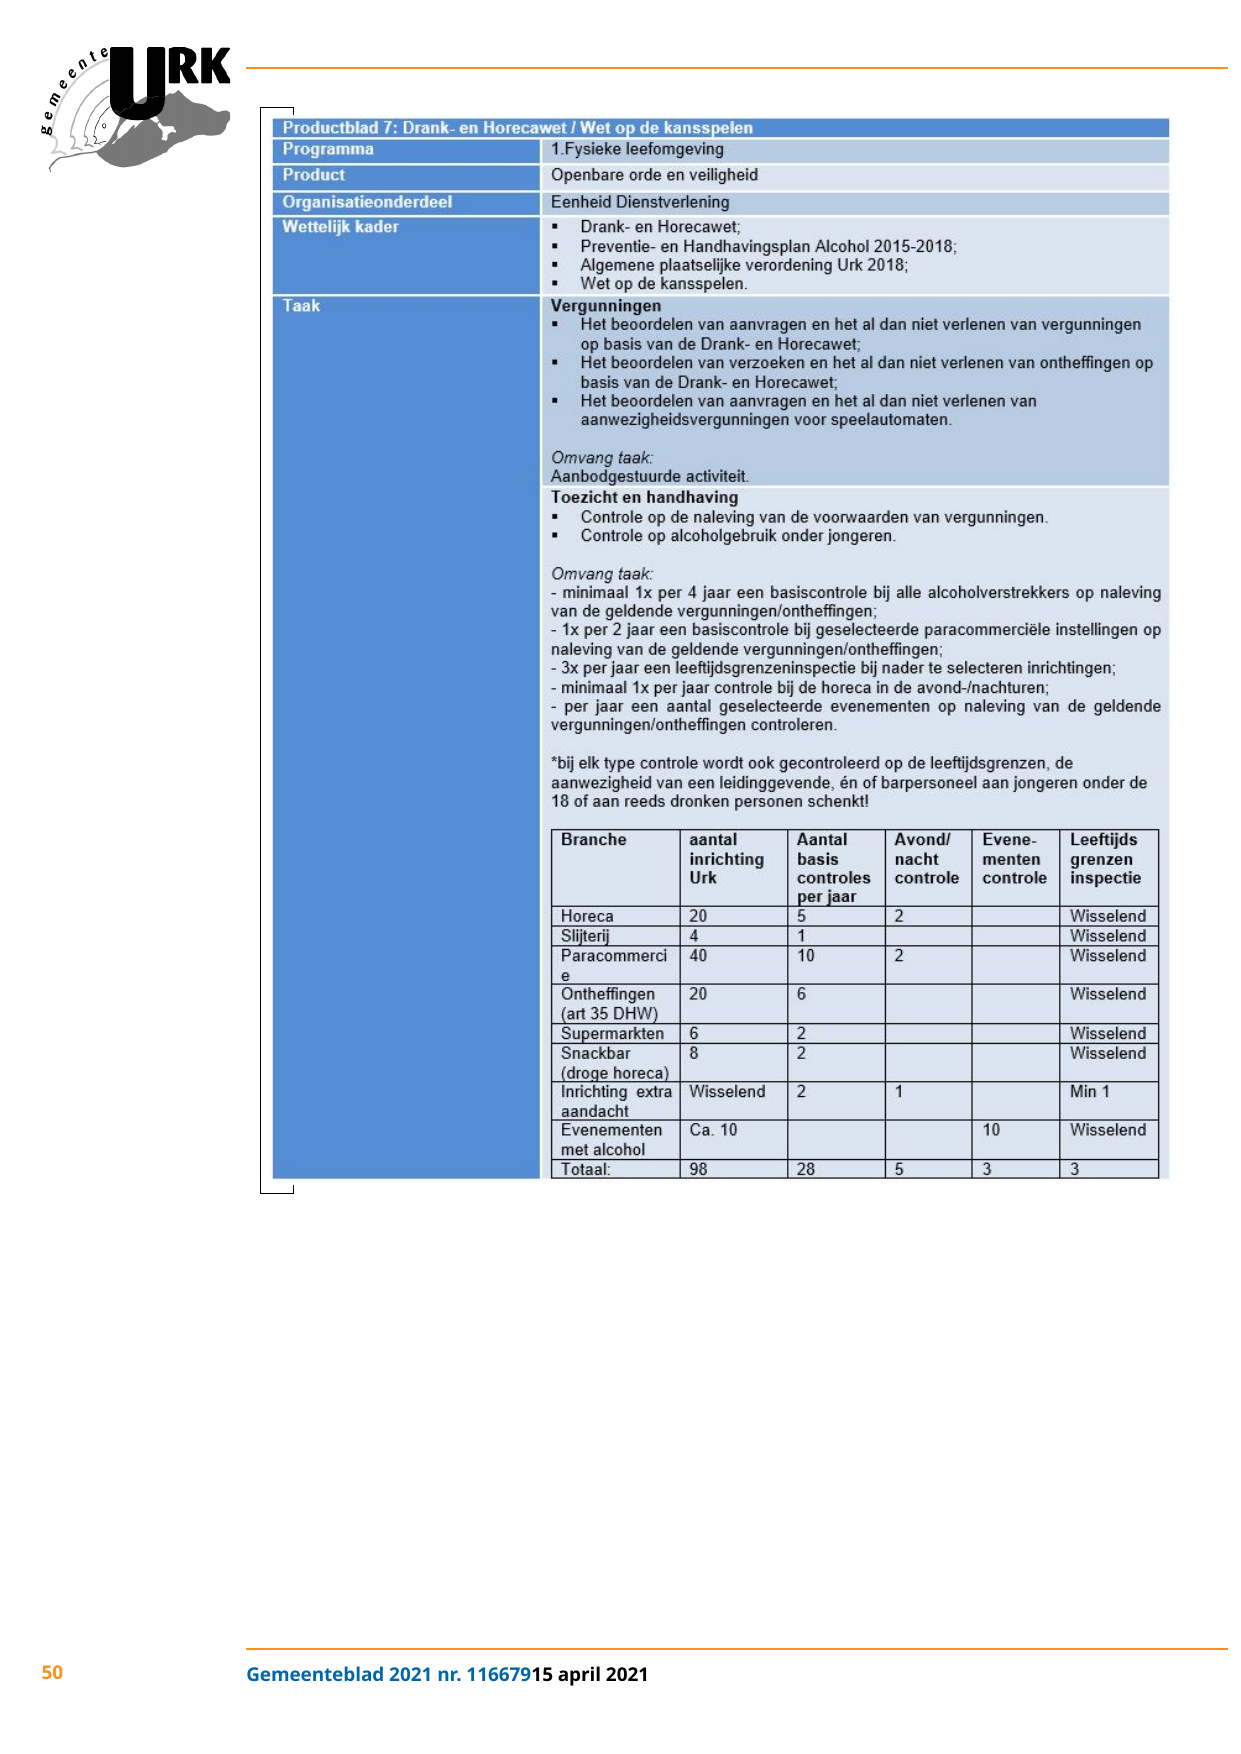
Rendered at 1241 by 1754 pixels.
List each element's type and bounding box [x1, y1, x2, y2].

picture [268, 115, 1173, 1185]
picture [41, 47, 231, 172]
